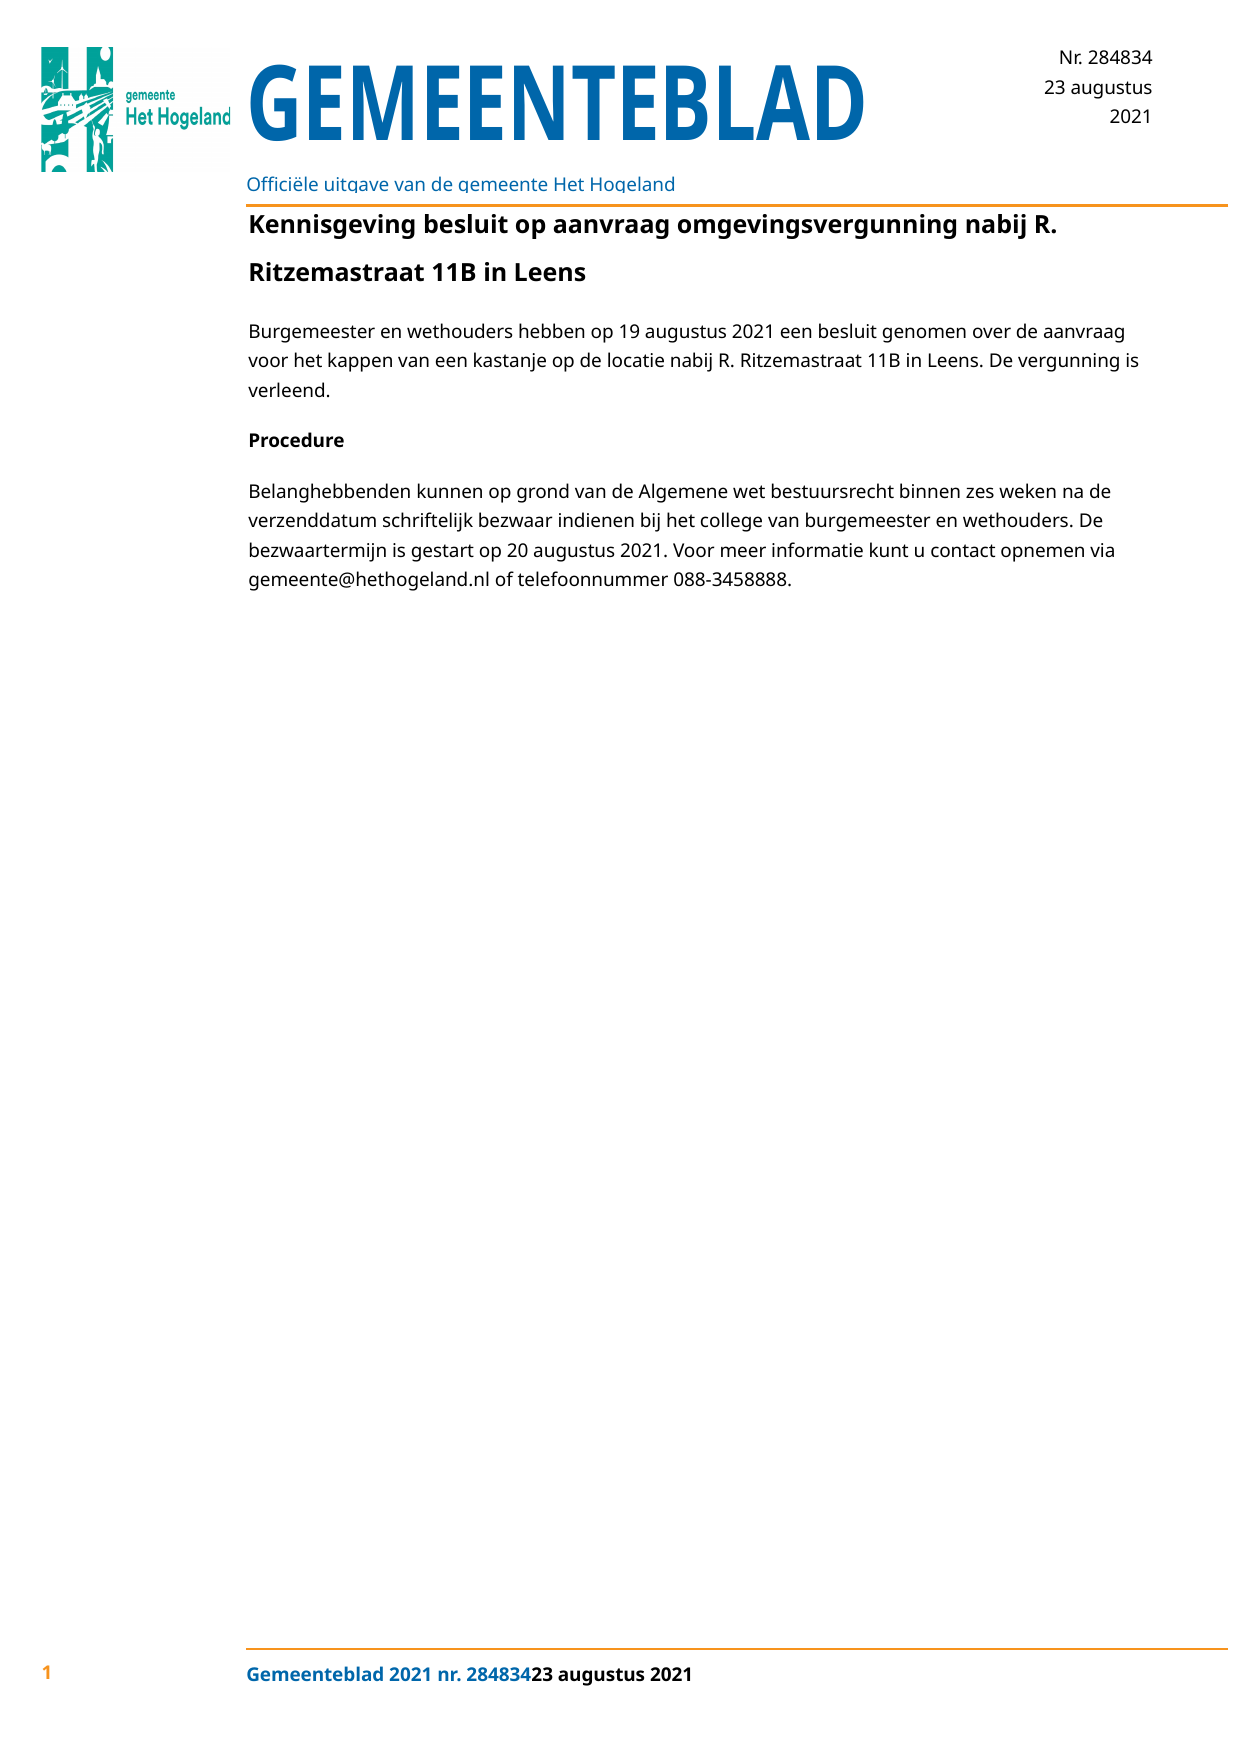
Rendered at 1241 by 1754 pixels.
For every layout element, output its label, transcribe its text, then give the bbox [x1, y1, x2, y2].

text Kennisgeving besluit op aanvraag omgevingsvergunning nabij R. Ritzemastraat 11B in Leens [248, 207, 1152, 288]
picture [41, 47, 231, 172]
text Belanghebbenden kunnen op grond van de Algemene wet bestuursrecht binnen zes weken na de verzenddatum schriftelijk bezwaar indienen bij het college van burgemeester en wethouders. De bezwaartermijn is gestart op 20 augustus 2021. Voor meer informatie kunt u contact opnemen via gemeente@hethogeland.nl of telefoonnummer 088-3458888. [248, 478, 1152, 592]
text Burgemeester en wethouders hebben op 19 augustus 2021 een besluit genomen over de aanvraag voor het kappen van een kastanje op de locatie nabij R. Ritzemastraat 11B in Leens. De vergunning is verleend. [248, 318, 1152, 403]
text Procedure [248, 427, 1152, 453]
